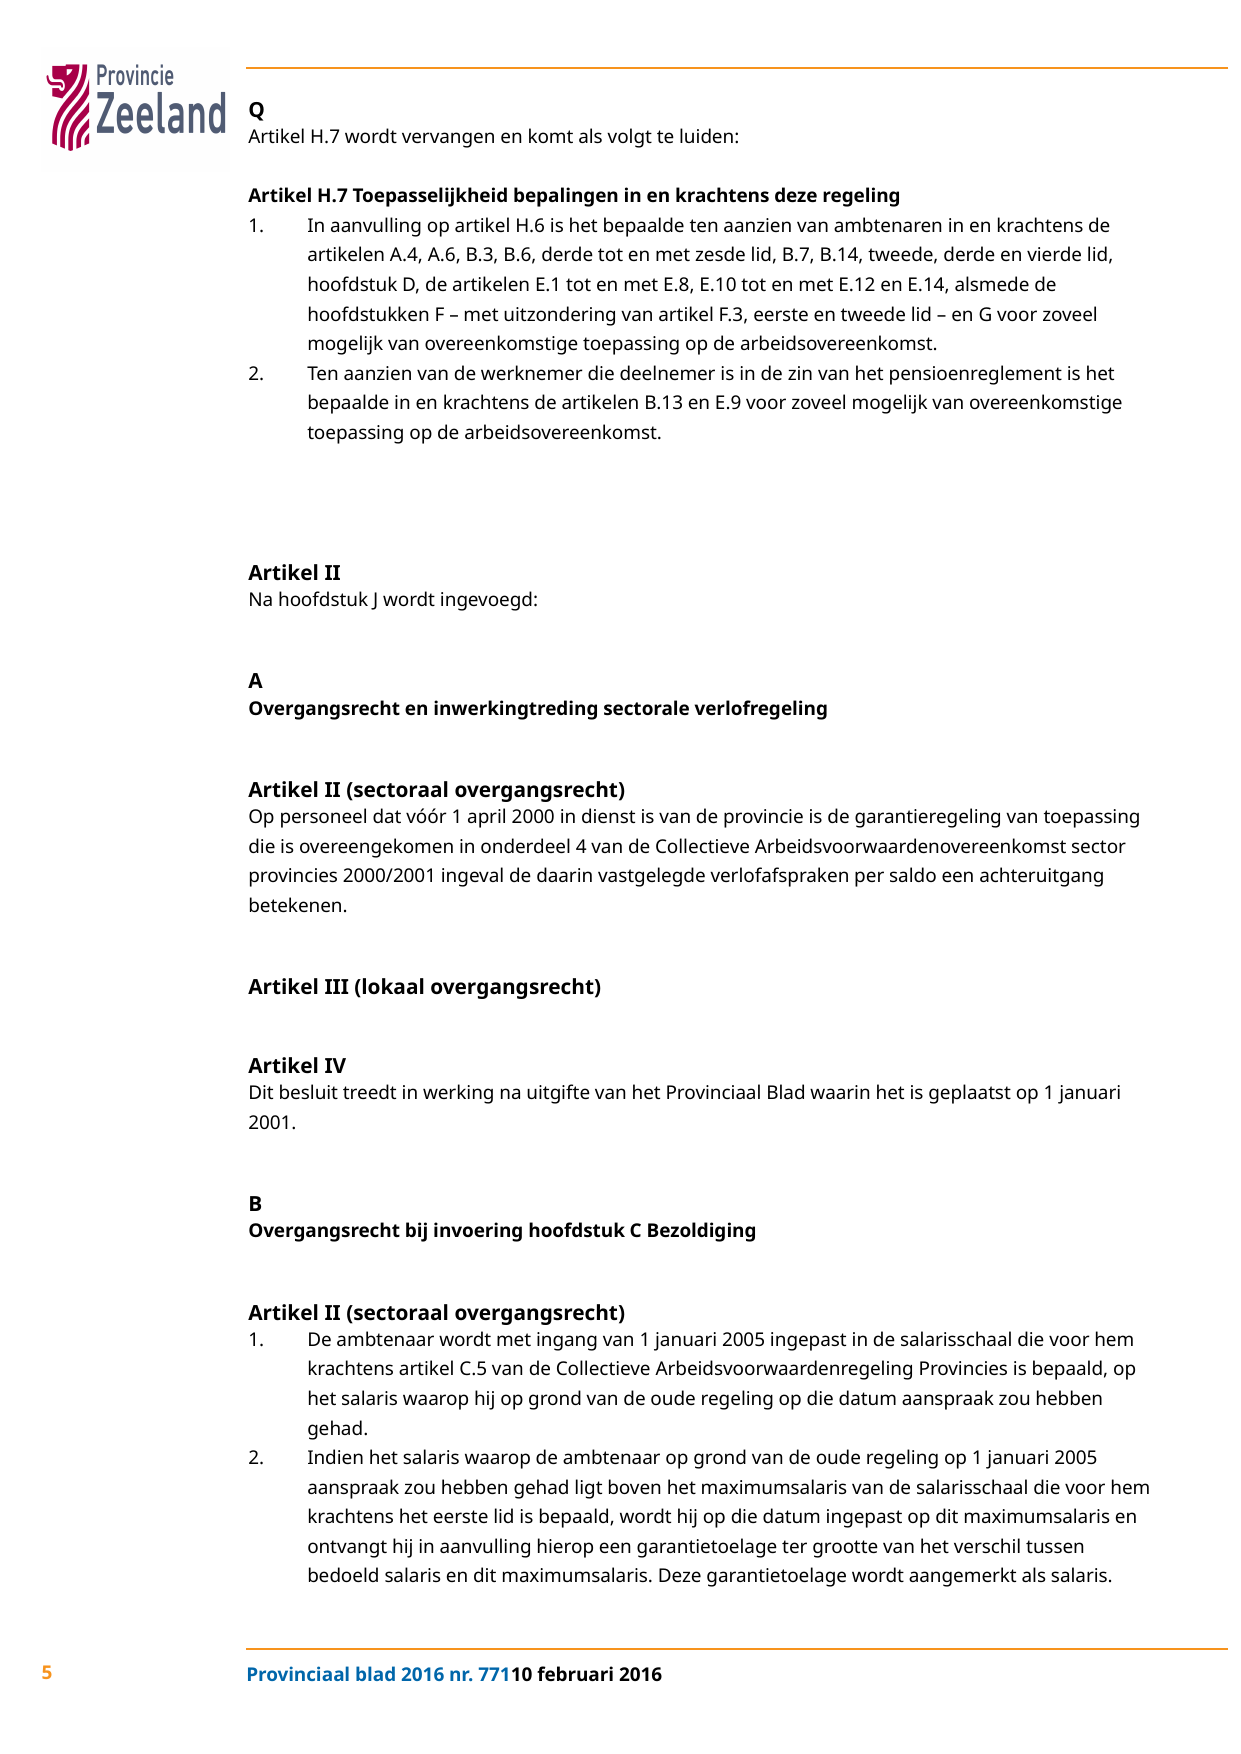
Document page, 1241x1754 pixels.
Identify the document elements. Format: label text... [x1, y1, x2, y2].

list Ten aanzien van de werknemer die deelnemer is in de zin van het pensioenreglement is het bepaalde in en krachtens de artikelen B.13 en E.9 voor zoveel mogelijk van overeenkomstige toepassing op de arbeidsovereenkomst. [248, 360, 1152, 445]
text Artikel IV [248, 1051, 1152, 1079]
text Na hoofdstuk J wordt ingevoegd: [248, 587, 1152, 612]
text Artikel H.7 Toepasselijkheid bepalingen in en krachtens deze regeling [248, 182, 1152, 208]
text Q [248, 95, 1152, 123]
text Artikel III (lokaal overgangsrecht) [248, 972, 1152, 1001]
text Artikel II (sectoraal overgangsrecht) [248, 1298, 1152, 1326]
text Op personeel dat vóór 1 april 2000 in dienst is van de provincie is de garantieregeling van toepassing die is overeengekomen in onderdeel 4 van de Collectieve Arbeidsvoorwaardenovereenkomst sector provincies 2000/2001 ingeval de daarin vastgelegde verlofafspraken per saldo een achteruitgang betekenen. [248, 803, 1152, 918]
list In aanvulling op artikel H.6 is het bepaalde ten aanzien van ambtenaren in en krachtens de artikelen A.4, A.6, B.3, B.6, derde tot en met zesde lid, B.7, B.14, tweede, derde en vierde lid, hoofdstuk D, de artikelen E.1 tot en met E.8, E.10 tot en met E.12 en E.14, alsmede de hoofdstukken F – met uitzondering van artikel F.3, eerste en tweede lid – en G voor zoveel mogelijk van overeenkomstige toepassing op de arbeidsovereenkomst. [248, 212, 1152, 356]
list De ambtenaar wordt met ingang van 1 januari 2005 ingepast in de salarisschaal die voor hem krachtens artikel C.5 van de Collectieve Arbeidsvoorwaardenregeling Provincies is bepaald, op het salaris waarop hij op grond van de oude regeling op die datum aanspraak zou hebben gehad. [248, 1326, 1152, 1441]
text Artikel H.7 wordt vervangen en komt als volgt te luiden: [248, 123, 1152, 149]
list Indien het salaris waarop de ambtenaar op grond van de oude regeling op 1 januari 2005 aanspraak zou hebben gehad ligt boven het maximumsalaris van de salarisschaal die voor hem krachtens het eerste lid is bepaald, wordt hij op die datum ingepast op dit maximumsalaris en ontvangt hij in aanvulling hierop een garantietoelage ter grootte van het verschil tussen bedoeld salaris en dit maximumsalaris. Deze garantietoelage wordt aangemerkt als salaris. [248, 1444, 1152, 1588]
text Dit besluit treedt in werking na uitgifte van het Provinciaal Blad waarin het is geplaatst op 1 januari 2001. [248, 1079, 1152, 1135]
picture [41, 47, 231, 172]
text Artikel II [248, 558, 1152, 587]
text Overgangsrecht bij invoering hoofdstuk C Bezoldiging [248, 1218, 1152, 1243]
text Overgangsrecht en inwerkingtreding sectorale verlofregeling [248, 695, 1152, 721]
text A [248, 667, 1152, 695]
text Artikel II (sectoraal overgangsrecht) [248, 775, 1152, 803]
text B [248, 1189, 1152, 1218]
